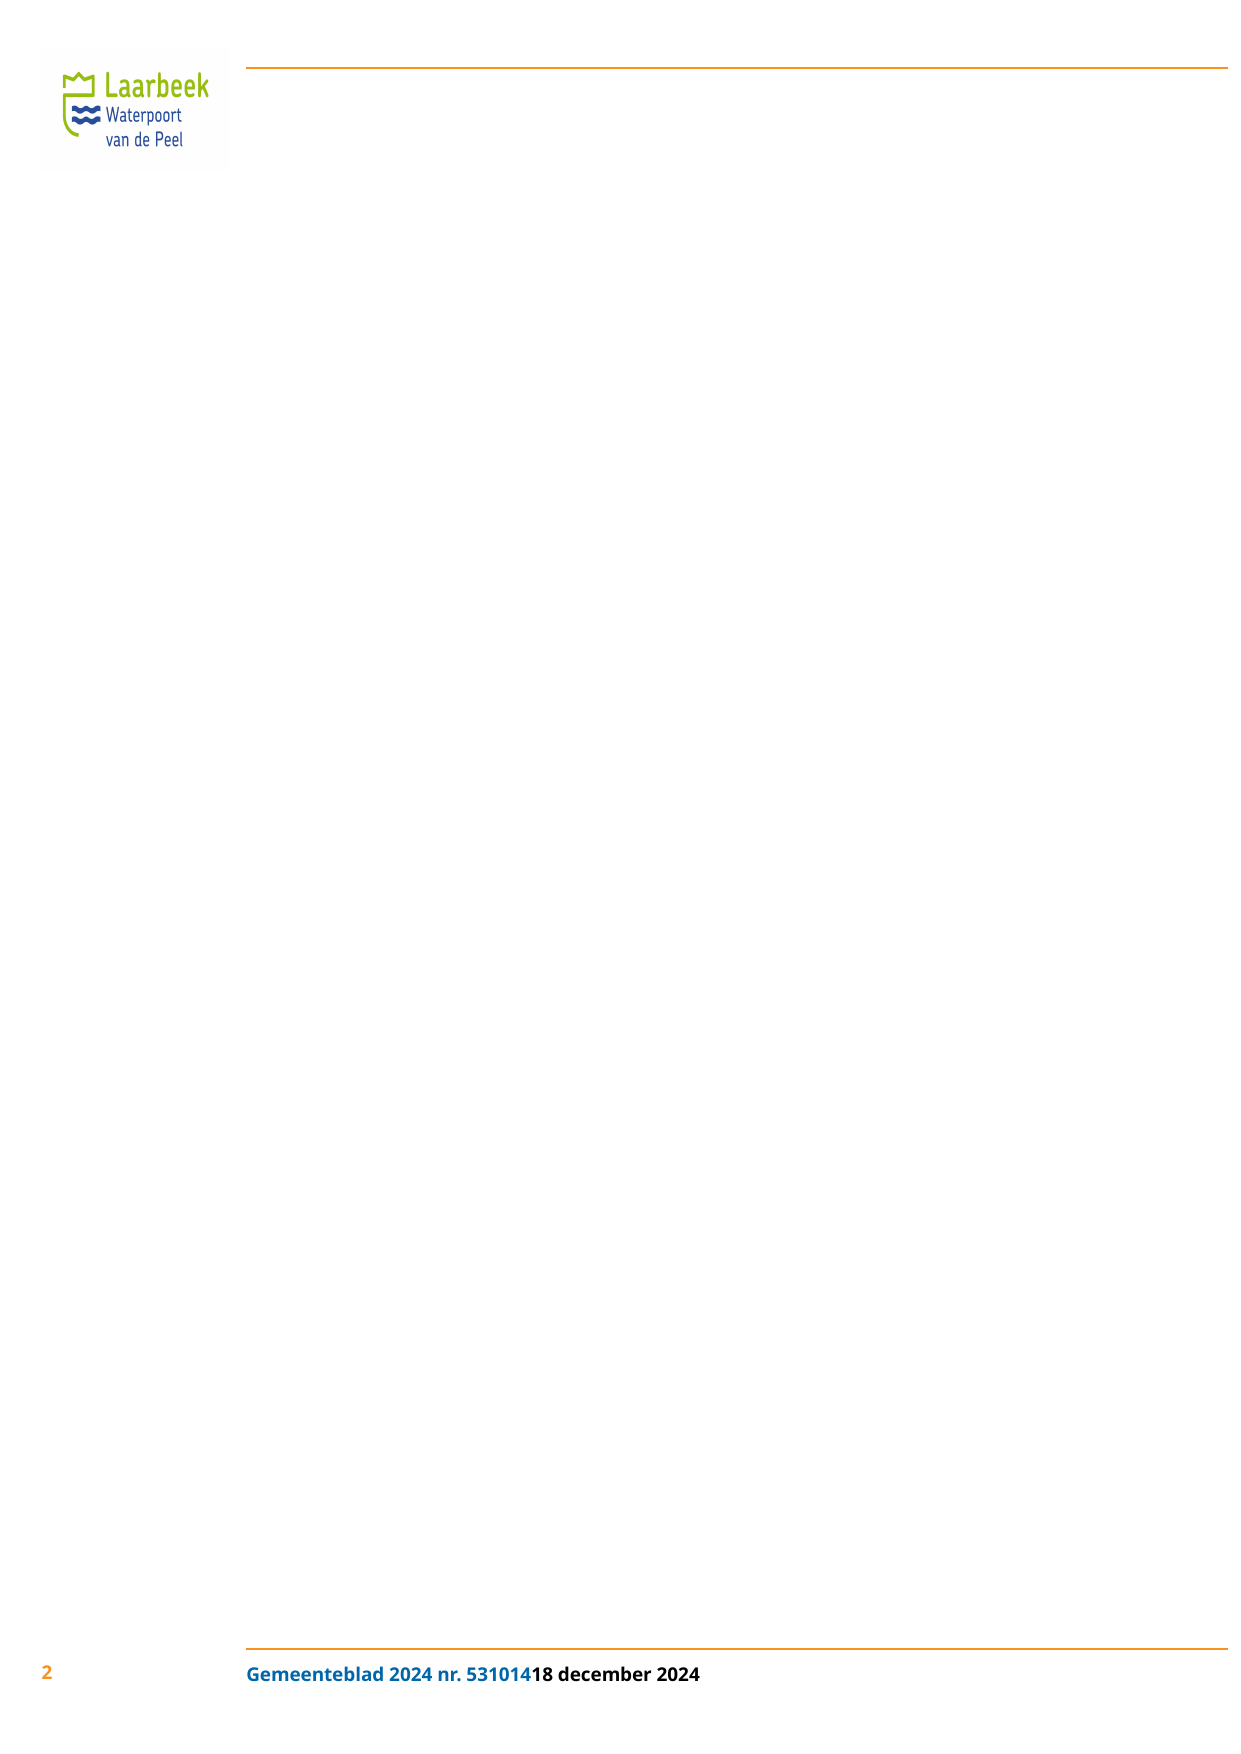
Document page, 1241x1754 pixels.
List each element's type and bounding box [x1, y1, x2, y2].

picture [41, 47, 231, 172]
